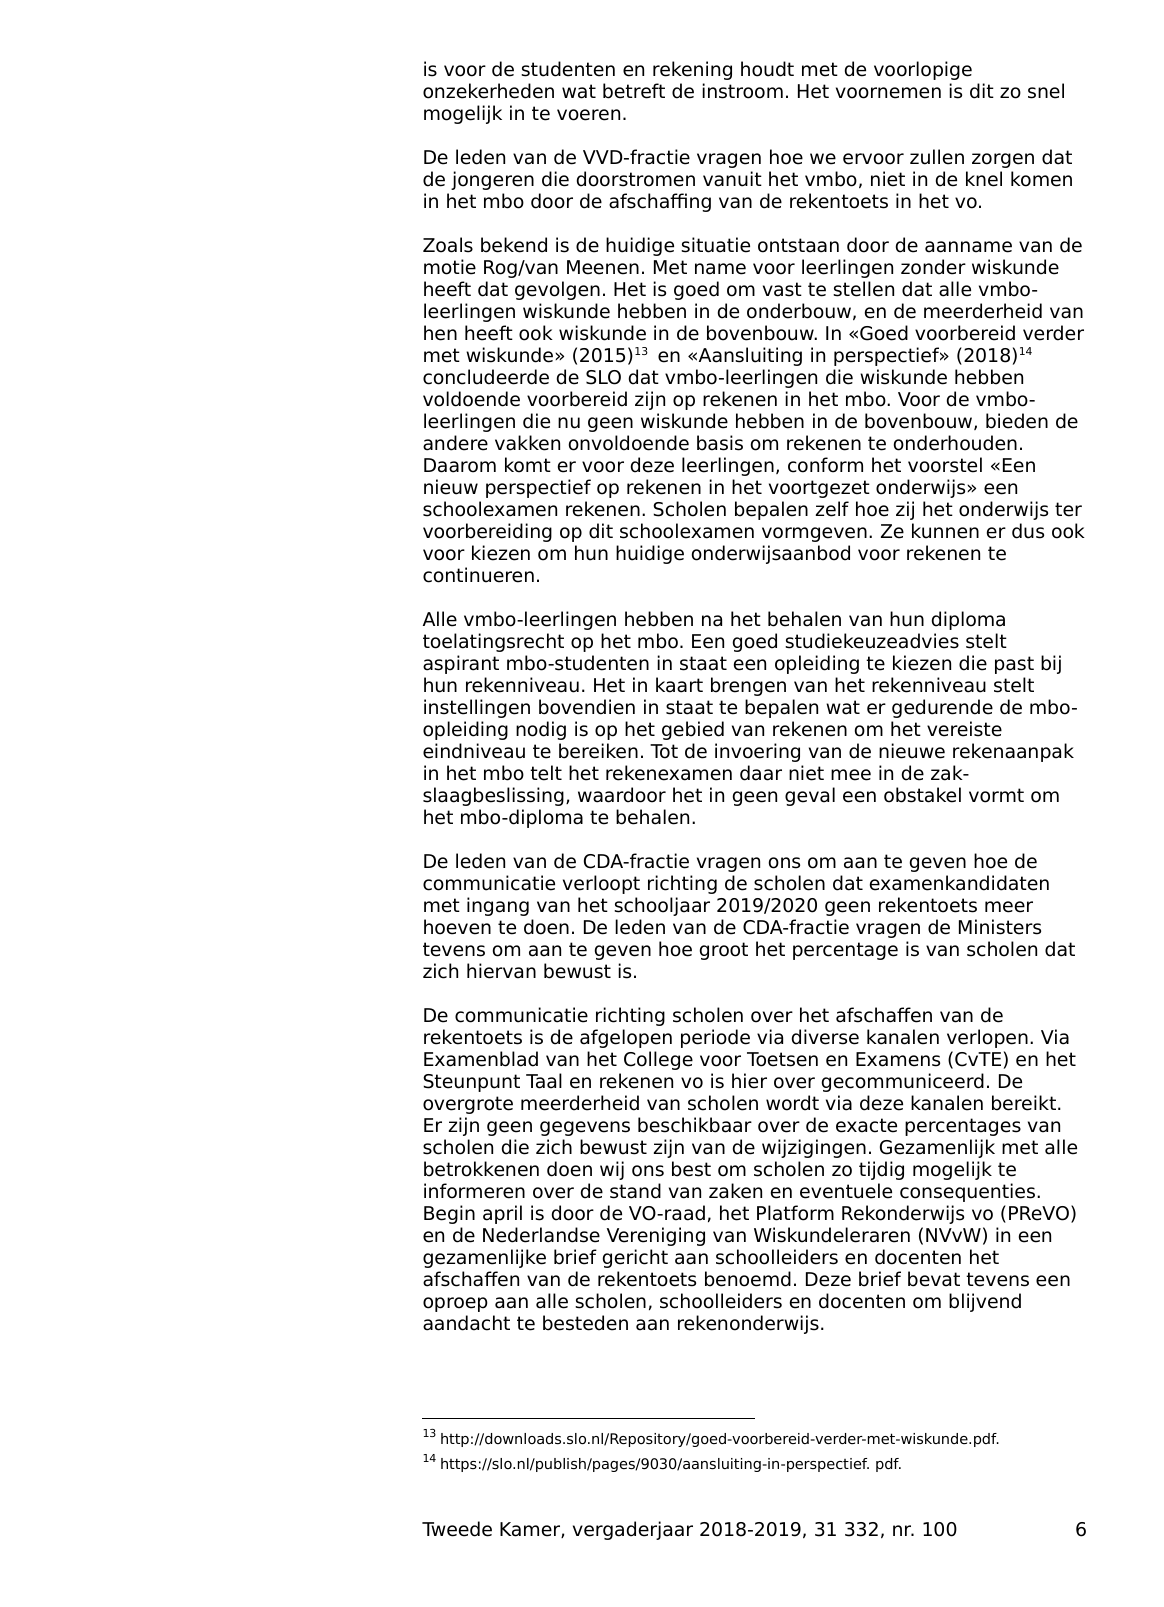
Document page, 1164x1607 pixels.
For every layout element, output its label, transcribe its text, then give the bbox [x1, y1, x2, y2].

text Alle vmbo-leerlingen hebben na het behalen van hun diploma toelatingsrecht op het mbo. Een goed studiekeuzeadvies stelt aspirant mbo-studenten in staat een opleiding te kiezen die past bij hun rekenniveau. Het in kaart brengen van het rekenniveau stelt instellingen bovendien in staat te bepalen wat er gedurende de mbo-opleiding nodig is op het gebied van rekenen om het vereiste eindniveau te bereiken. Tot de invoering van de nieuwe rekenaanpak in het mbo telt het rekenexamen daar niet mee in de zak-slaagbeslissing, waardoor het in geen geval een obstakel vormt om het mbo-diploma te behalen. [422, 609, 1087, 829]
text De leden van de VVD-fractie vragen hoe we ervoor zullen zorgen dat de jongeren die doorstromen vanuit het vmbo, niet in de knel komen in het mbo door de afschaffing van de rekentoets in het vo. [422, 147, 1087, 213]
text is voor de studenten en rekening houdt met de voorlopige onzekerheden wat betreft de instroom. Het voornemen is dit zo snel mogelijk in te voeren. [422, 59, 1087, 125]
text https://slo.nl/publish/pages/9030/aansluiting-in-perspectief. pdf. [422, 1452, 1087, 1474]
text De leden van de CDA-fractie vragen ons om aan te geven hoe de communicatie verloopt richting de scholen dat examenkandidaten met ingang van het schooljaar 2019/2020 geen rekentoets meer hoeven te doen. De leden van de CDA-fractie vragen de Ministers tevens om aan te geven hoe groot het percentage is van scholen dat zich hiervan bewust is. [422, 851, 1087, 983]
text De communicatie richting scholen over het afschaffen van de rekentoets is de afgelopen periode via diverse kanalen verlopen. Via Examenblad van het College voor Toetsen en Examens (CvTE) en het Steunpunt Taal en rekenen vo is hier over gecommuniceerd. De overgrote meerderheid van scholen wordt via deze kanalen bereikt. Er zijn geen gegevens beschikbaar over de exacte percentages van scholen die zich bewust zijn van de wijzigingen. Gezamenlijk met alle betrokkenen doen wij ons best om scholen zo tijdig mogelijk te informeren over de stand van zaken en eventuele consequenties. Begin april is door de VO-raad, het Platform Rekonderwijs vo (PReVO) en de Nederlandse Vereniging van Wiskundeleraren (NVvW) in een gezamenlijke brief gericht aan schoolleiders en docenten het afschaffen van de rekentoets benoemd. Deze brief bevat tevens een oproep aan alle scholen, schoolleiders en docenten om blijvend aandacht te besteden aan rekenonderwijs. [422, 1005, 1087, 1335]
text Zoals bekend is de huidige situatie ontstaan door de aanname van de motie Rog/van Meenen. Met name voor leerlingen zonder wiskunde heeft dat gevolgen. Het is goed om vast te stellen dat alle vmbo-leerlingen wiskunde hebben in de onderbouw, en de meerderheid van hen heeft ook wiskunde in de bovenbouw. In «Goed voorbereid verder met wiskunde» (2015) en «Aansluiting in perspectief» (2018) concludeerde de SLO dat vmbo-leerlingen die wiskunde hebben voldoende voorbereid zijn op rekenen in het mbo. Voor de vmbo-leerlingen die nu geen wiskunde hebben in de bovenbouw, bieden de andere vakken onvoldoende basis om rekenen te onderhouden. Daarom komt er voor deze leerlingen, conform het voorstel «Een nieuw perspectief op rekenen in het voortgezet onderwijs» een schoolexamen rekenen. Scholen bepalen zelf hoe zij het onderwijs ter voorbereiding op dit schoolexamen vormgeven. Ze kunnen er dus ook voor kiezen om hun huidige onderwijsaanbod voor rekenen te continueren. [422, 235, 1087, 587]
text http://downloads.slo.nl/Repository/goed-voorbereid-verder-met-wiskunde.pdf. [422, 1427, 1087, 1449]
